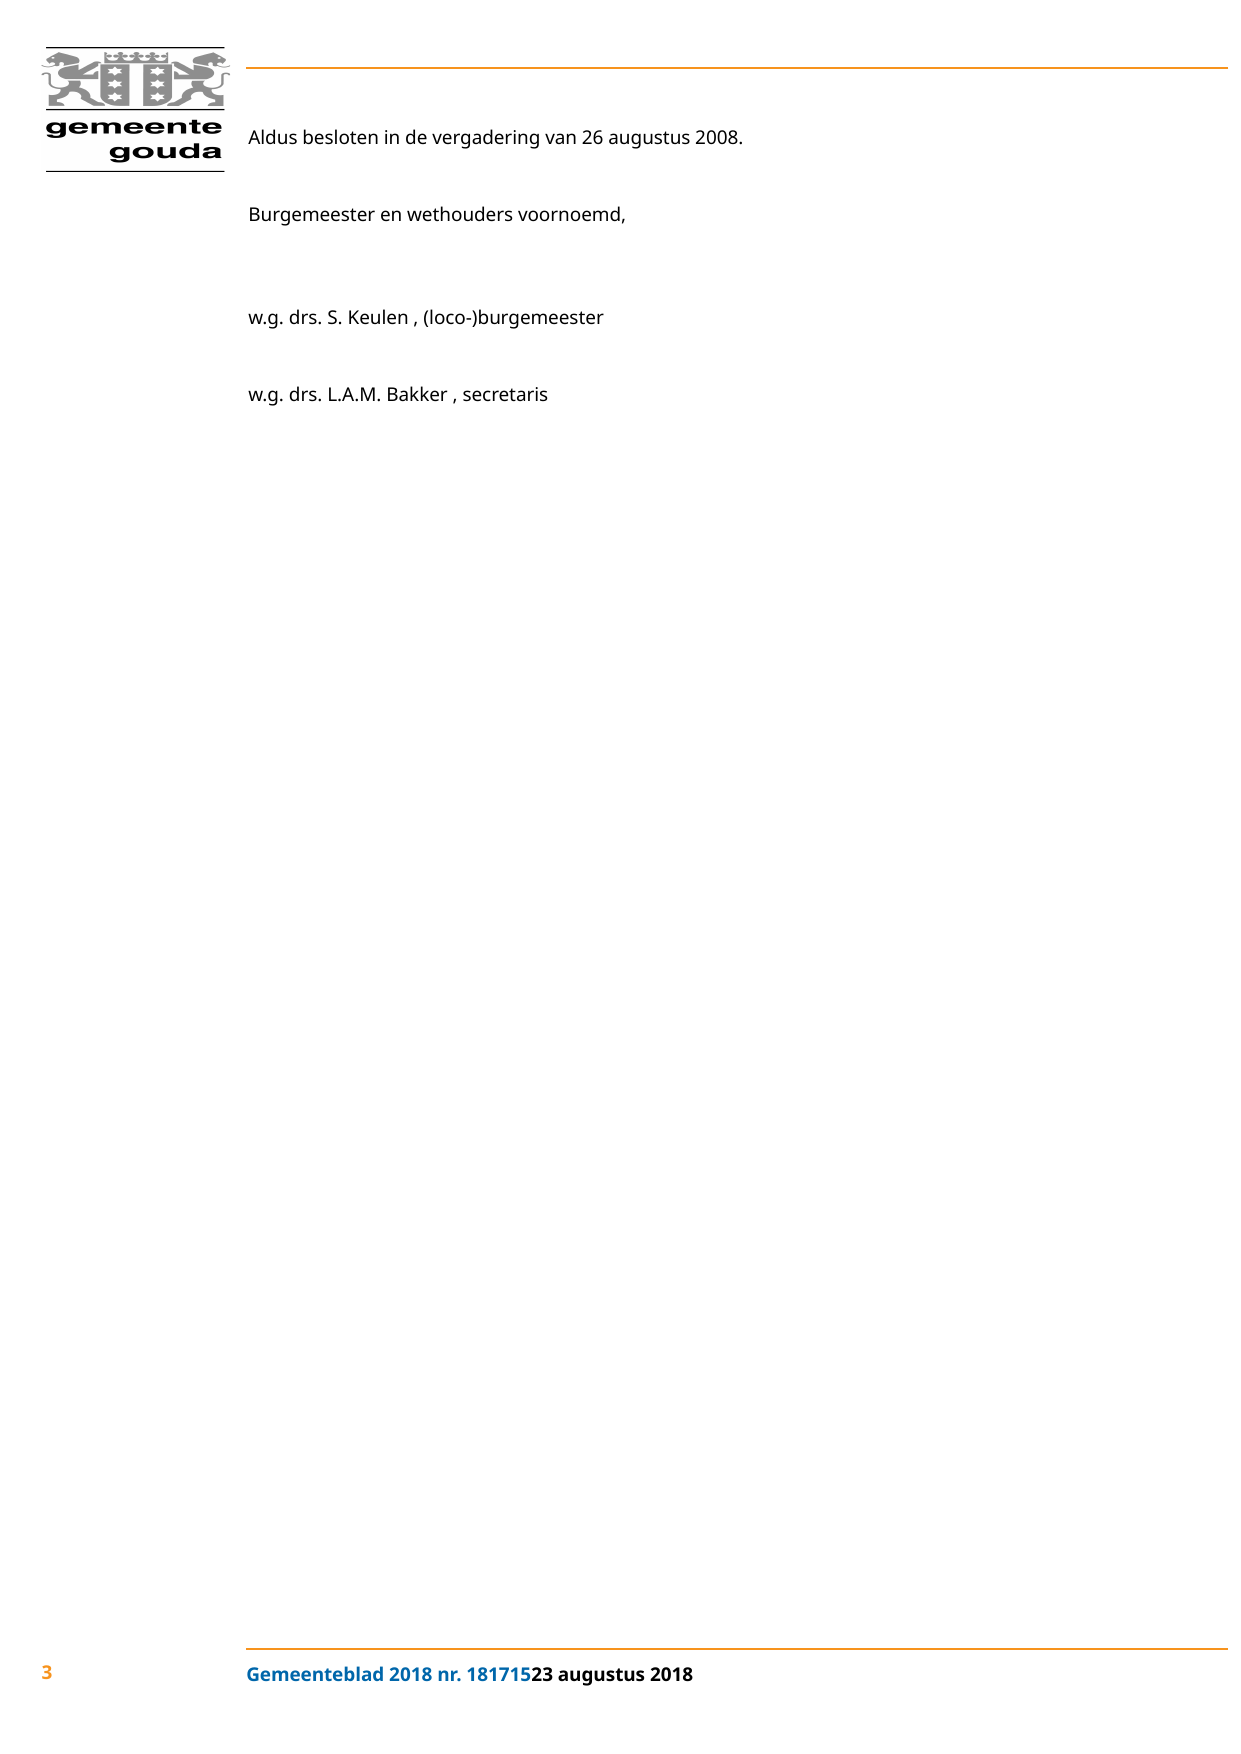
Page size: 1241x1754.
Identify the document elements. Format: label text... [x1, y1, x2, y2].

text Burgemeester en wethouders voornoemd, [248, 202, 1152, 227]
text Aldus besloten in de vergadering van 26 augustus 2008. [248, 124, 1152, 150]
text w.g. drs. L.A.M. Bakker , secretaris [248, 382, 1152, 407]
text w.g. drs. S. Keulen , (loco-)burgemeester [248, 304, 1152, 330]
picture [41, 47, 231, 172]
